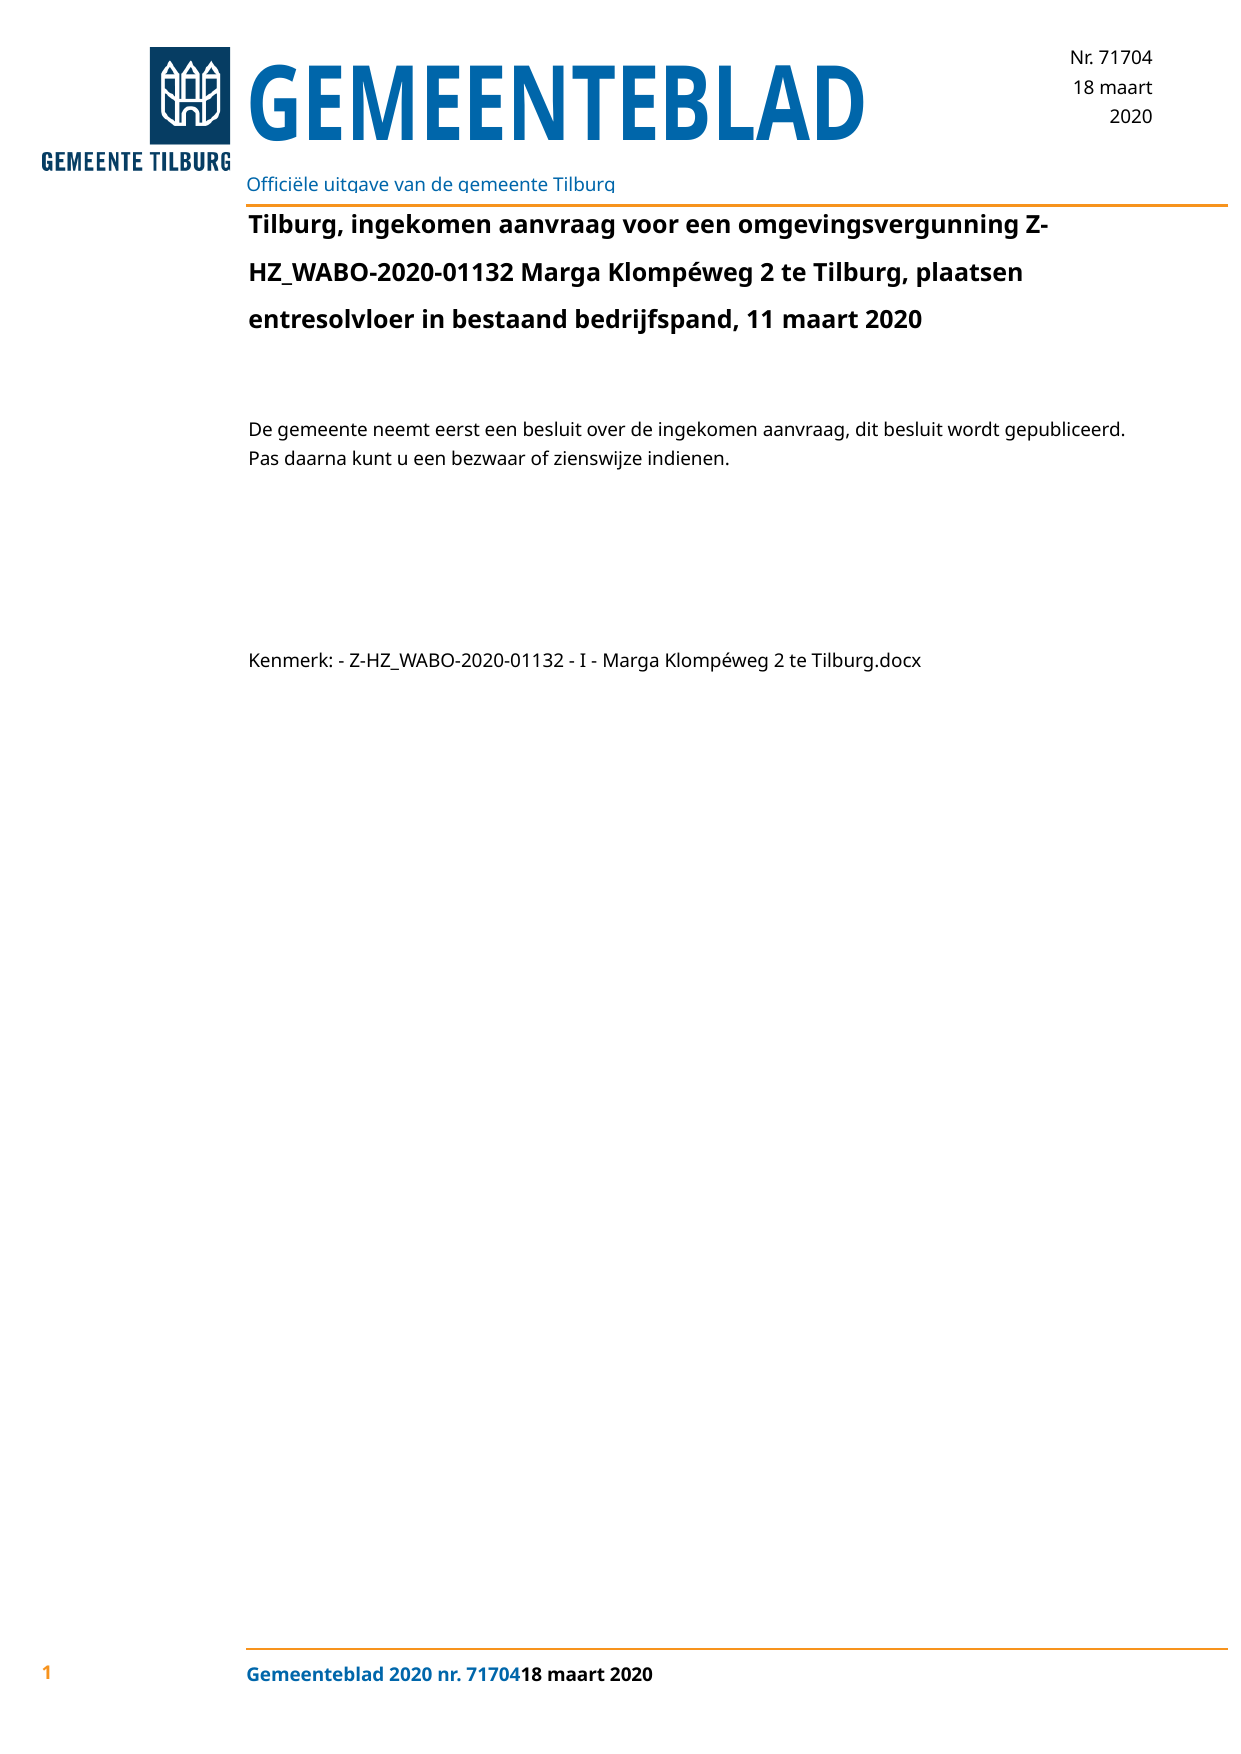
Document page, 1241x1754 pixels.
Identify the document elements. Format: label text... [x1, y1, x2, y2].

text Kenmerk: - Z-HZ_WABO-2020-01132 - I - Marga Klompéweg 2 te Tilburg.docx [248, 647, 1152, 673]
picture [41, 47, 231, 172]
text De gemeente neemt eerst een besluit over de ingekomen aanvraag, dit besluit wordt gepubliceerd. Pas daarna kunt u een bezwaar of zienswijze indienen. [248, 416, 1152, 471]
text Tilburg, ingekomen aanvraag voor een omgevingsvergunning Z-HZ_WABO-2020-01132 Marga Klompéweg 2 te Tilburg, plaatsen entresolvloer in bestaand bedrijfspand, 11 maart 2020 [248, 207, 1152, 336]
